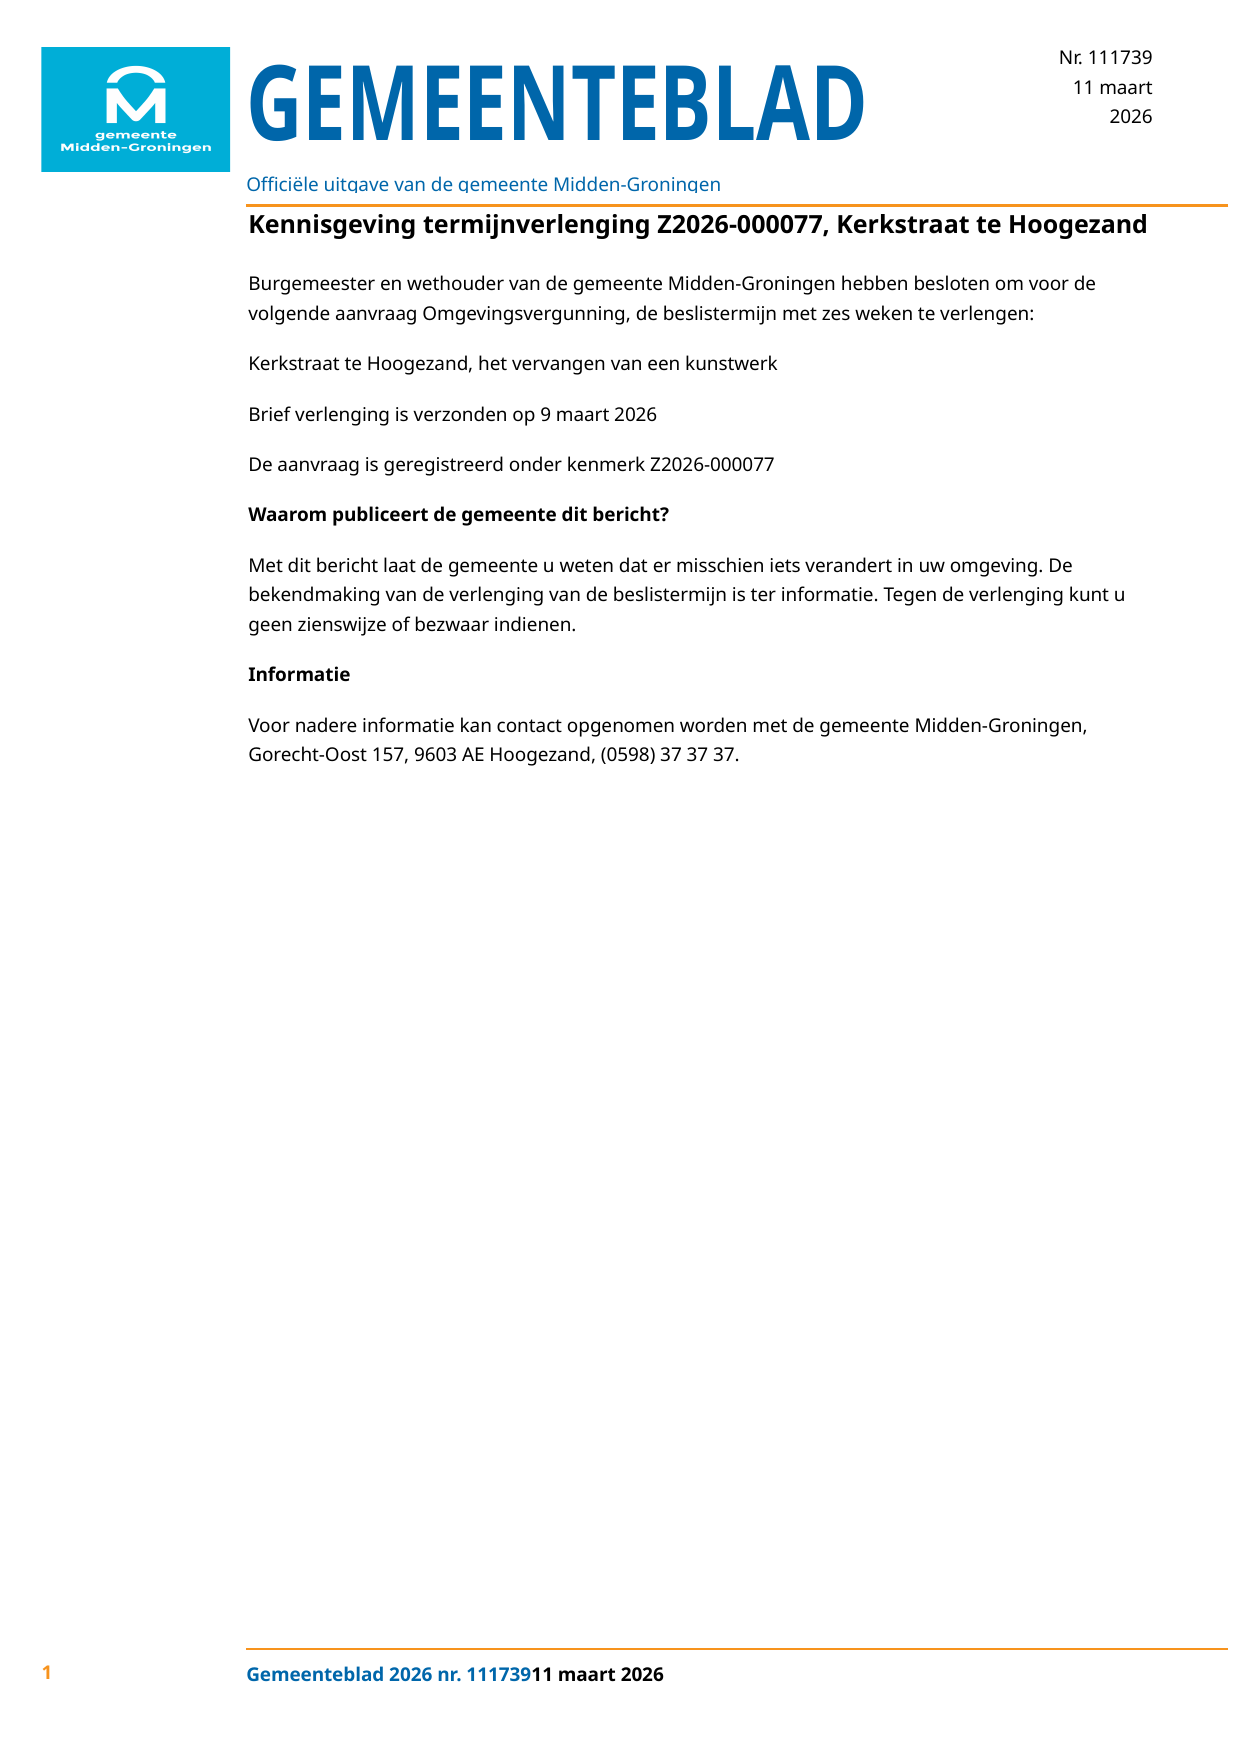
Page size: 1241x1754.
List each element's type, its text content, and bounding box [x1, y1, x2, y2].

picture [184, 146, 190, 153]
text Waarom publiceert de gemeente dit bericht? [248, 502, 1152, 527]
text Kennisgeving termijnverlenging Z2026-000077, Kerkstraat te Hoogezand [248, 207, 1152, 241]
text Voor nadere informatie kan contact opgenomen worden met de gemeente Midden-Groningen, Gorecht-Oost 157, 9603 AE Hoogezand, (0598) 37 37 37. [248, 712, 1152, 767]
text Kerkstraat te Hoogezand, het vervangen van een kunstwerk [248, 350, 1152, 376]
picture [107, 89, 165, 122]
text Met dit bericht laat de gemeente u weten dat er misschien iets verandert in uw omgeving. De bekendmaking van de verlenging van de beslistermijn is ter informatie. Tegen de verlenging kunt u geen zienswijze of bezwaar indienen. [248, 552, 1152, 637]
text De aanvraag is geregistreerd onder kenmerk Z2026-000077 [248, 451, 1152, 477]
text Informatie [248, 662, 1152, 687]
text Brief verlenging is verzonden op 9 maart 2026 [248, 401, 1152, 426]
picture [108, 66, 164, 82]
text Burgemeester en wethouder van de gemeente Midden-Groningen hebben besloten om voor de volgende aanvraag Omgevingsvergunning, de beslistermijn met zes weken te verlengen: [248, 270, 1152, 326]
